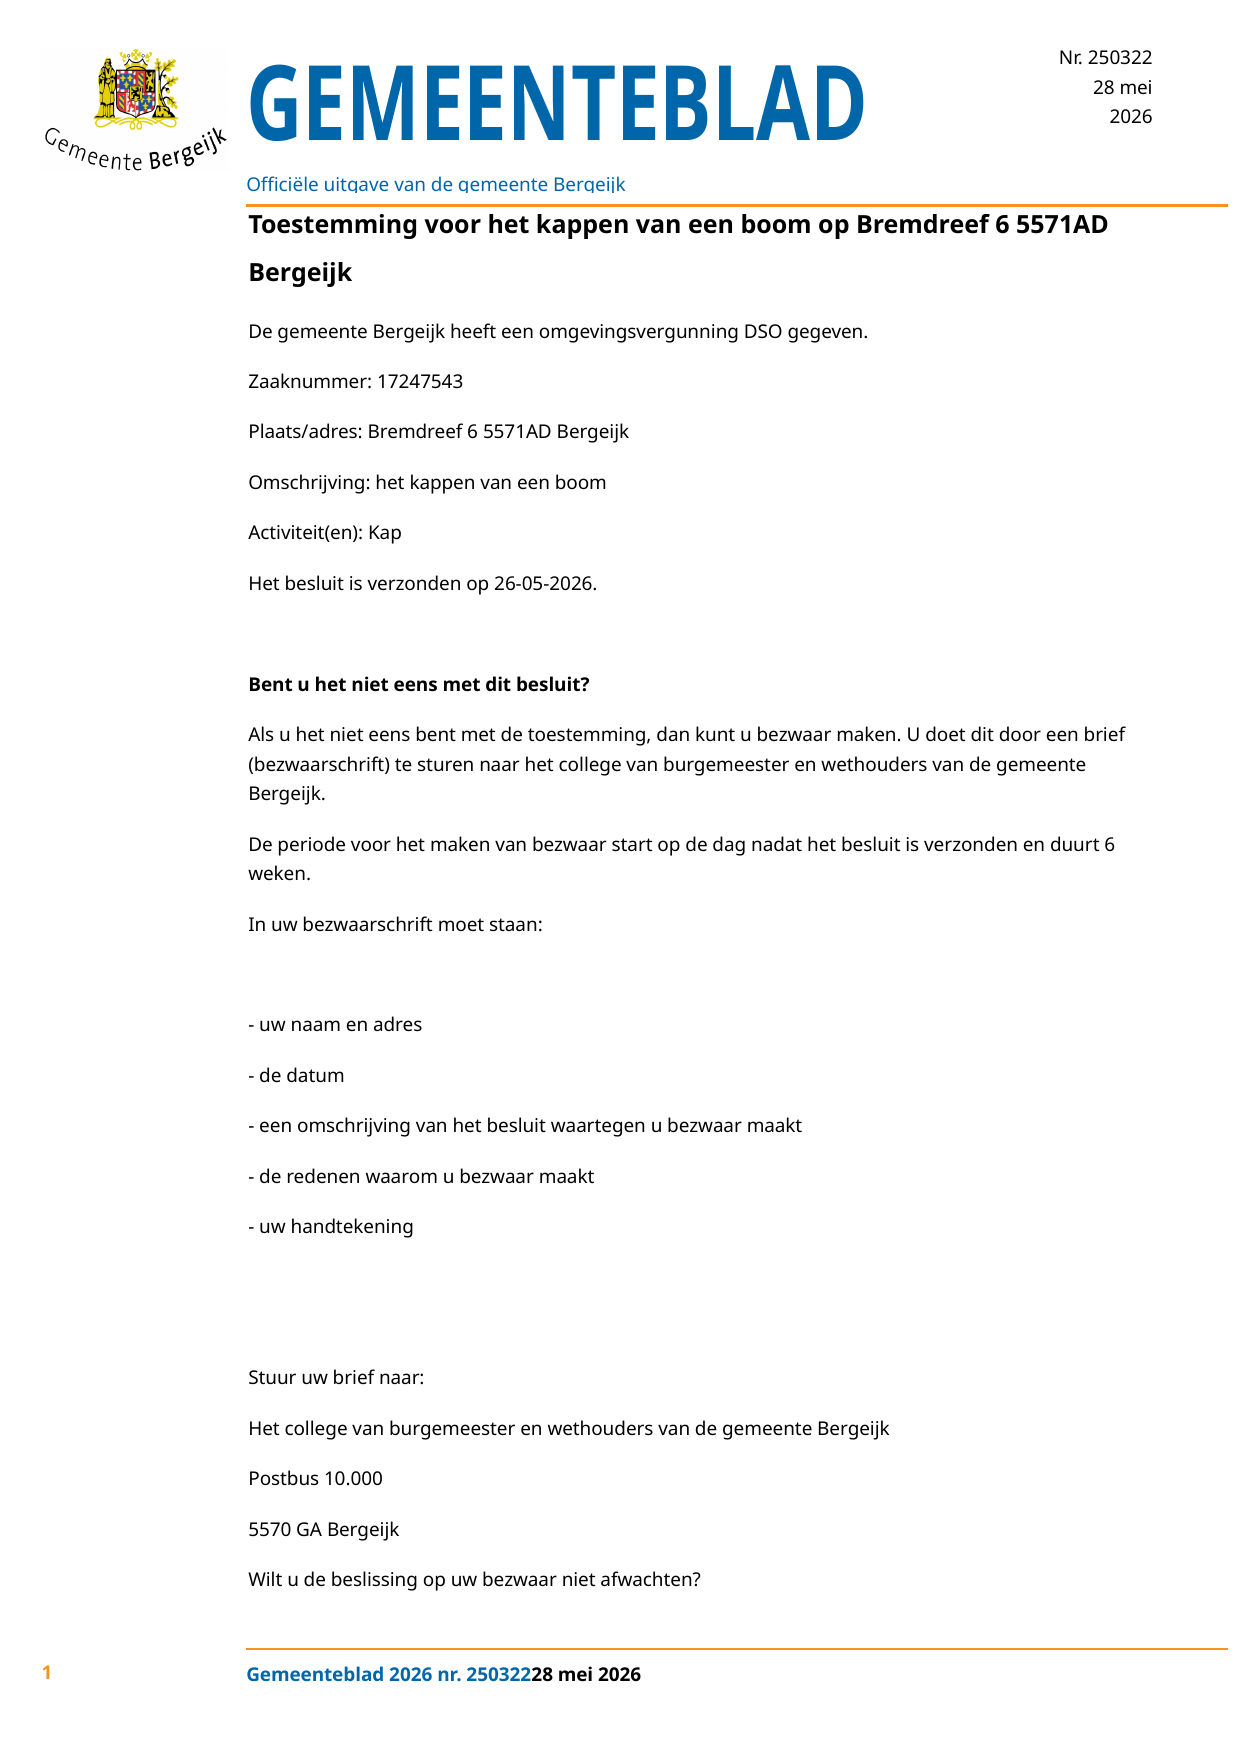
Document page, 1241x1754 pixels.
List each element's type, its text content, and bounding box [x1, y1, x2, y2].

text Als u het niet eens bent met de toestemming, dan kunt u bezwaar maken. U doet dit door een brief (bezwaarschrift) te sturen naar het college van burgemeester en wethouders van de gemeente Bergeijk. [248, 721, 1152, 806]
text Het college van burgemeester en wethouders van de gemeente Bergeijk [248, 1415, 1152, 1441]
picture [41, 47, 231, 172]
text In uw bezwaarschrift moet staan: [248, 911, 1152, 937]
text - de redenen waarom u bezwaar maakt [248, 1163, 1152, 1189]
text De gemeente Bergeijk heeft een omgevingsvergunning DSO gegeven. [248, 318, 1152, 344]
text Stuur uw brief naar: [248, 1364, 1152, 1390]
text - uw handtekening [248, 1213, 1152, 1239]
text - de datum [248, 1062, 1152, 1088]
text Het besluit is verzonden op 26-05-2026. [248, 570, 1152, 596]
text Wilt u de beslissing op uw bezwaar niet afwachten? [248, 1566, 1152, 1592]
text Activiteit(en): Kap [248, 519, 1152, 545]
text Zaaknummer: 17247543 [248, 368, 1152, 394]
text Plaats/adres: Bremdreef 6 5571AD Bergeijk [248, 419, 1152, 444]
text De periode voor het maken van bezwaar start op de dag nadat het besluit is verzonden en duurt 6 weken. [248, 831, 1152, 886]
text Postbus 10.000 [248, 1465, 1152, 1491]
text - uw naam en adres [248, 1012, 1152, 1037]
text 5570 GA Bergeijk [248, 1516, 1152, 1542]
text Omschrijving: het kappen van een boom [248, 469, 1152, 495]
text Bent u het niet eens met dit besluit? [248, 671, 1152, 697]
text - een omschrijving van het besluit waartegen u bezwaar maakt [248, 1112, 1152, 1138]
text Toestemming voor het kappen van een boom op Bremdreef 6 5571AD Bergeijk [248, 207, 1152, 288]
